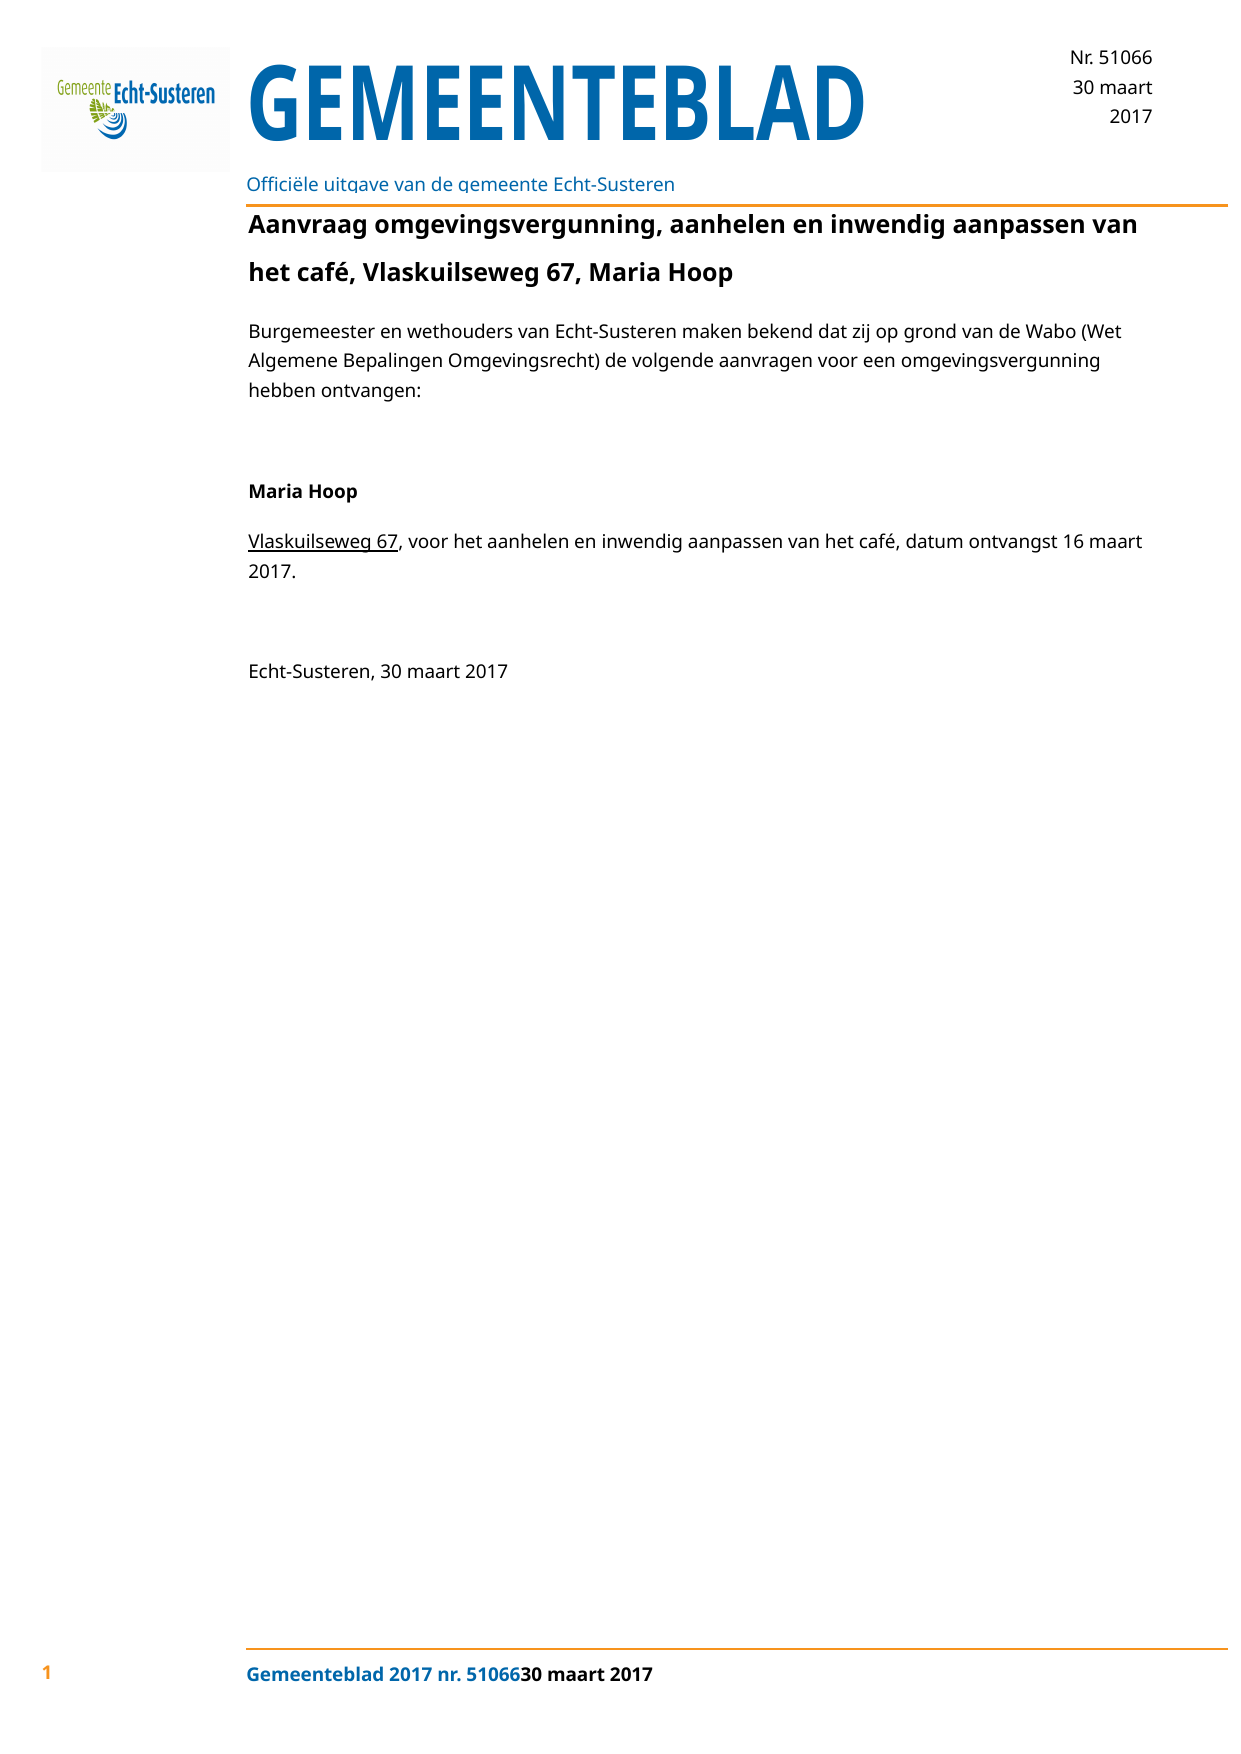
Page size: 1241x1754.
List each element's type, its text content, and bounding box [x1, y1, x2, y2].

text Vlaskuilseweg 67, voor het aanhelen en inwendig aanpassen van het café, datum ontvangst 16 maart 2017. [248, 528, 1152, 584]
text Echt-Susteren, 30 maart 2017 [248, 659, 1152, 684]
picture [41, 47, 231, 172]
text Maria Hoop [248, 478, 1152, 504]
text Burgemeester en wethouders van Echt-Susteren maken bekend dat zij op grond van de Wabo (Wet Algemene Bepalingen Omgevingsrecht) de volgende aanvragen voor een omgevingsvergunning hebben ontvangen: [248, 318, 1152, 403]
text Aanvraag omgevingsvergunning, aanhelen en inwendig aanpassen van het café, Vlaskuilseweg 67, Maria Hoop [248, 207, 1152, 288]
